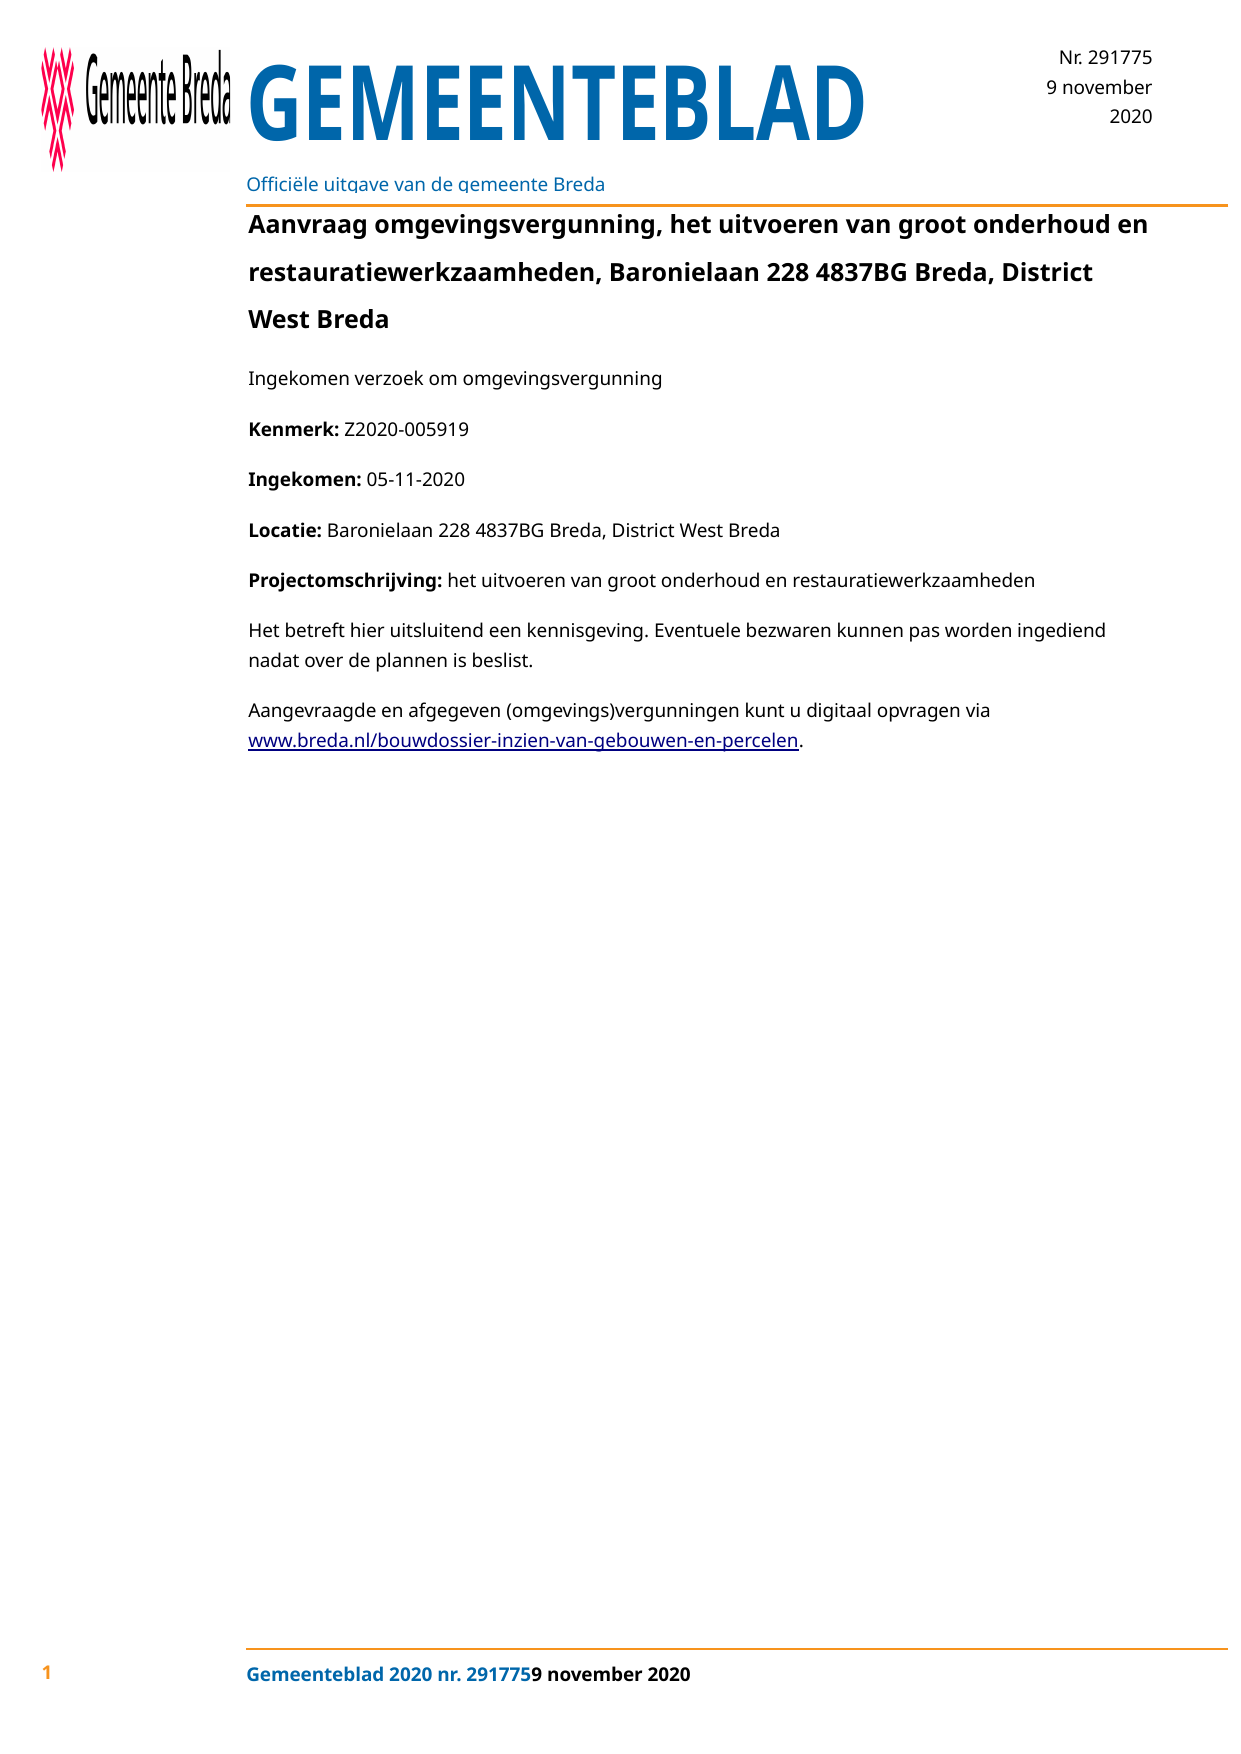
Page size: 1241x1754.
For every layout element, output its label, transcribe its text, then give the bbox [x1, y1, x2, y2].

text Aangevraagde en afgegeven (omgevings)vergunningen kunt u digitaal opvragen via www.breda.nl/bouwdossier-inzien-van-gebouwen-en-percelen. [248, 698, 1152, 753]
text Aanvraag omgevingsvergunning, het uitvoeren van groot onderhoud en restauratiewerkzaamheden, Baronielaan 228 4837BG Breda, District West Breda [248, 207, 1152, 336]
text Kenmerk: Z2020-005919 [248, 416, 1152, 442]
picture [41, 47, 231, 172]
text Ingekomen verzoek om omgevingsvergunning [248, 366, 1152, 391]
text Projectomschrijving: het uitvoeren van groot onderhoud en restauratiewerkzaamheden [248, 567, 1152, 593]
text Het betreft hier uitsluitend een kennisgeving. Eventuele bezwaren kunnen pas worden ingediend nadat over de plannen is beslist. [248, 618, 1152, 673]
text Ingekomen: 05-11-2020 [248, 466, 1152, 492]
text Locatie: Baronielaan 228 4837BG Breda, District West Breda [248, 517, 1152, 542]
